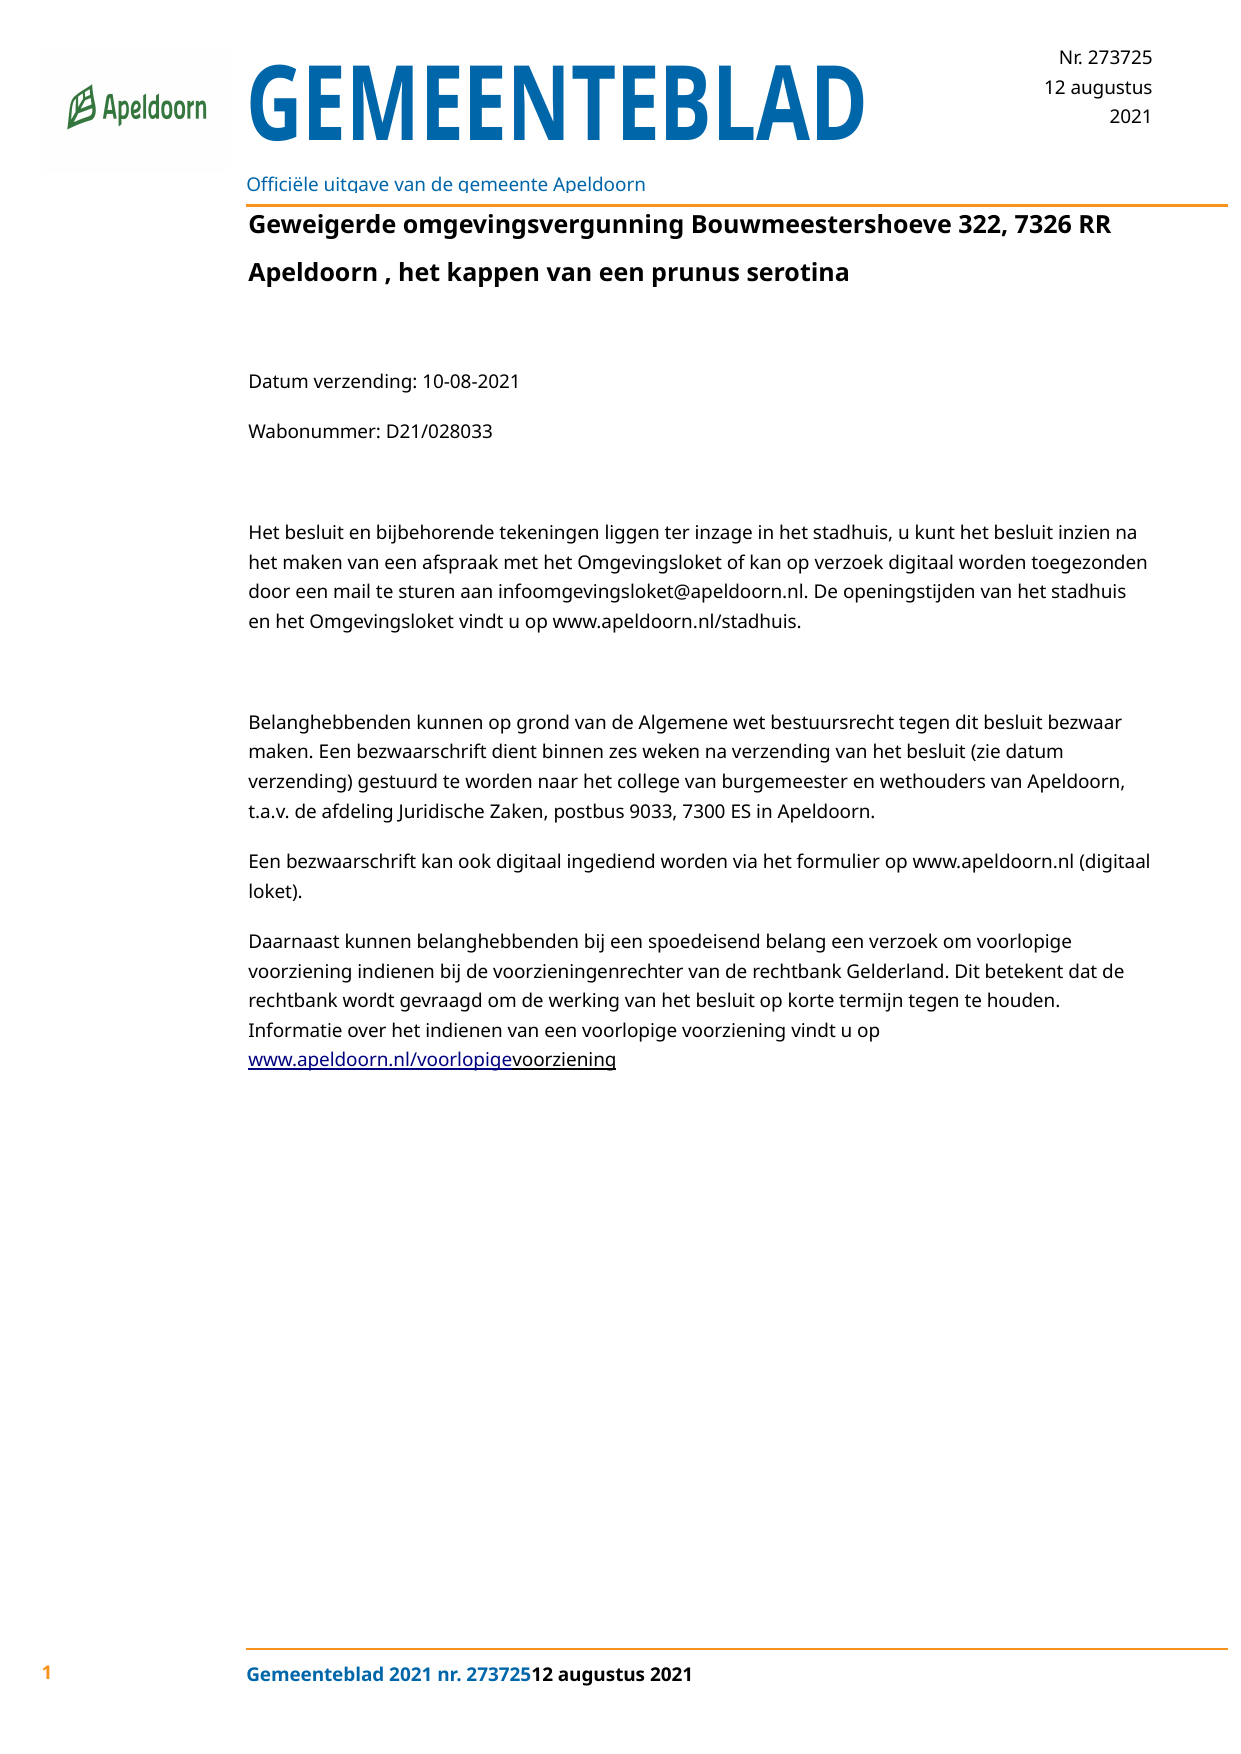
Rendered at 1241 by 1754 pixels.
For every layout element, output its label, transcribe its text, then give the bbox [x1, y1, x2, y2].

text Geweigerde omgevingsvergunning Bouwmeestershoeve 322, 7326 RR Apeldoorn , het kappen van een prunus serotina [248, 207, 1152, 288]
picture [41, 47, 231, 172]
text Daarnaast kunnen belanghebbenden bij een spoedeisend belang een verzoek om voorlopige voorziening indienen bij de voorzieningenrechter van de rechtbank Gelderland. Dit betekent dat de rechtbank wordt gevraagd om de werking van het besluit op korte termijn tegen te houden. Informatie over het indienen van een voorlopige voorziening vindt u op www.apeldoorn.nl/voorlopigevoorziening [248, 928, 1152, 1072]
text Wabonummer: D21/028033 [248, 419, 1152, 444]
text Een bezwaarschrift kan ook digitaal ingediend worden via het formulier op www.apeldoorn.nl (digitaal loket). [248, 848, 1152, 904]
text Datum verzending: 10-08-2021 [248, 368, 1152, 394]
text Belanghebbenden kunnen op grond van de Algemene wet bestuursrecht tegen dit besluit bezwaar maken. Een bezwaarschrift dient binnen zes weken na verzending van het besluit (zie datum verzending) gestuurd te worden naar het college van burgemeester en wethouders van Apeldoorn, t.a.v. de afdeling Juridische Zaken, postbus 9033, 7300 ES in Apeldoorn. [248, 709, 1152, 824]
text Het besluit en bijbehorende tekeningen liggen ter inzage in het stadhuis, u kunt het besluit inzien na het maken van een afspraak met het Omgevingsloket of kan op verzoek digitaal worden toegezonden door een mail te sturen aan infoomgevingsloket@apeldoorn.nl. De openingstijden van het stadhuis en het Omgevingsloket vindt u op www.apeldoorn.nl/stadhuis. [248, 519, 1152, 634]
